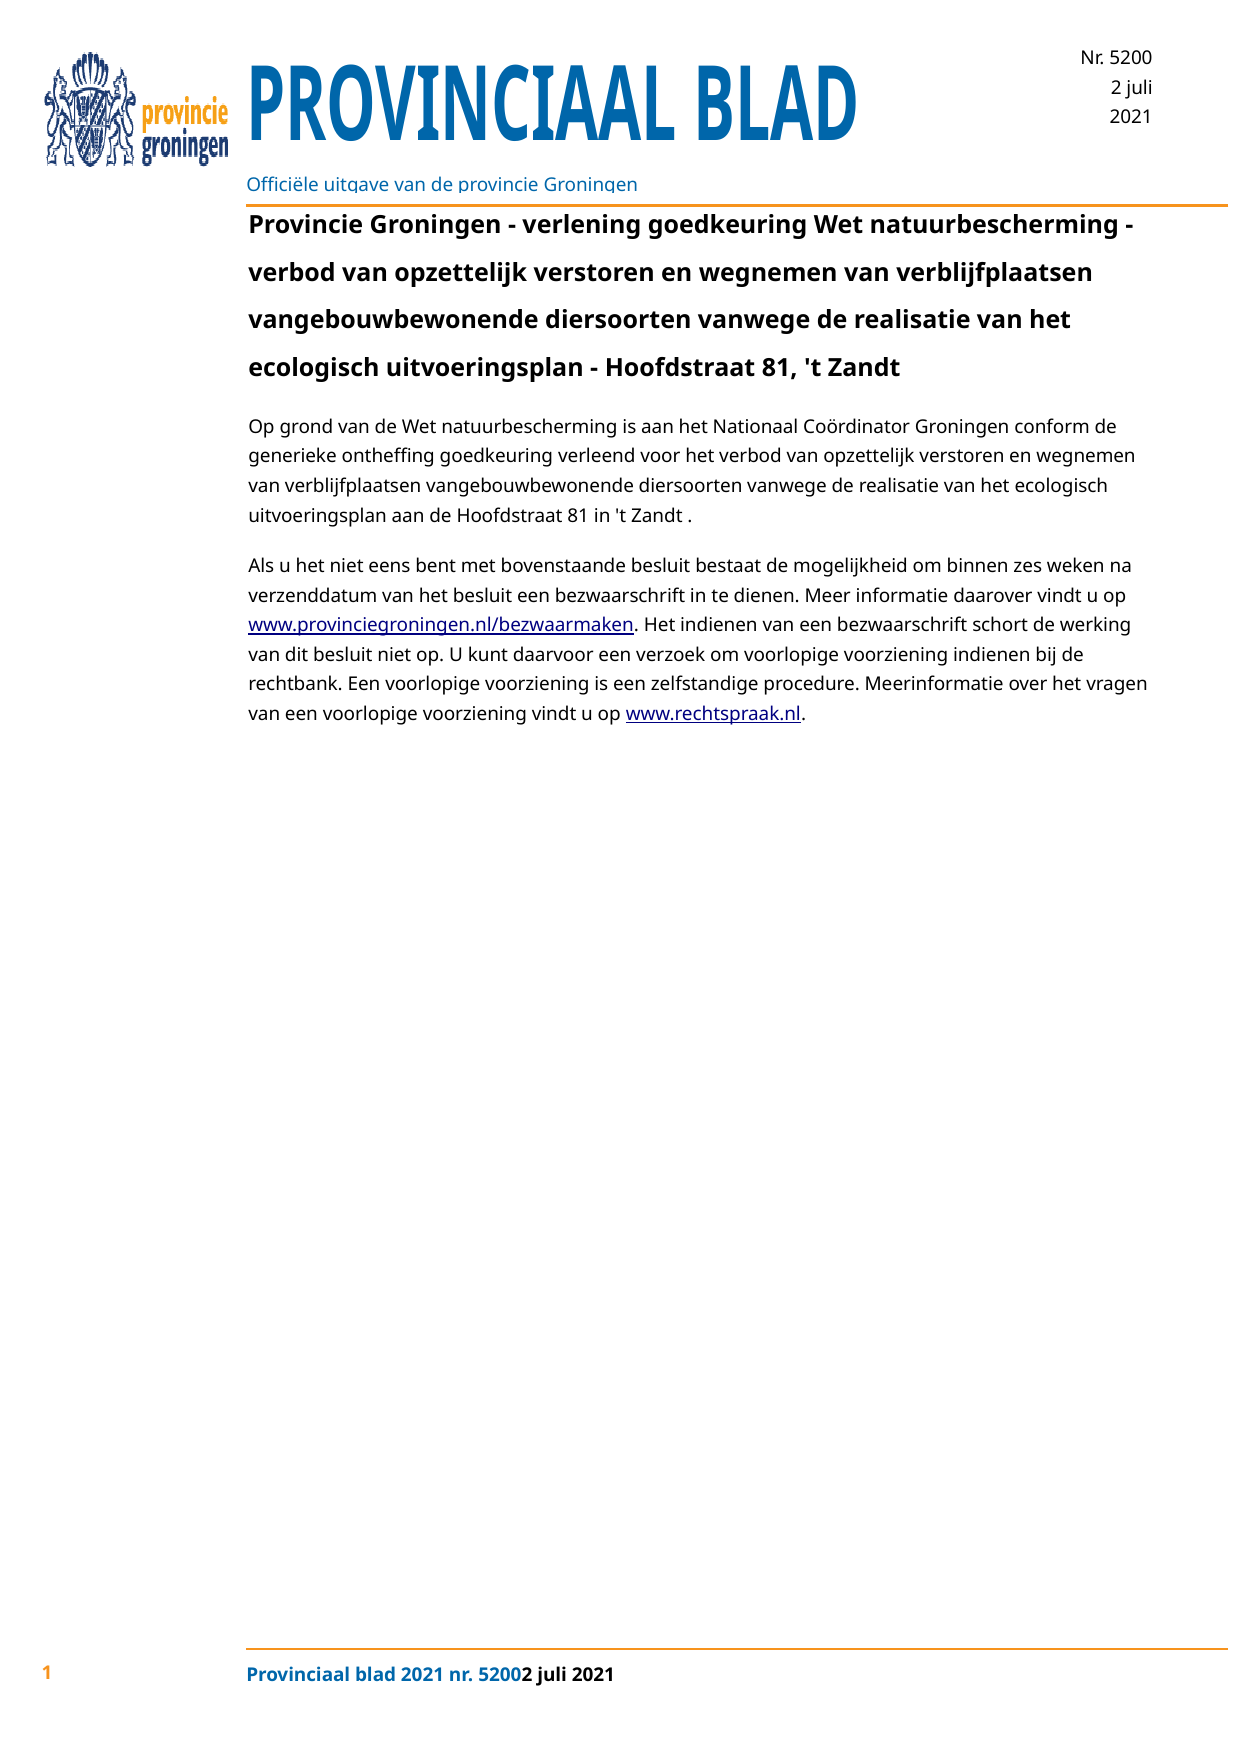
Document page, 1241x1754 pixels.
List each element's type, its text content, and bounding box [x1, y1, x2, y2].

text Provincie Groningen - verlening goedkeuring Wet natuurbescherming - verbod van opzettelijk verstoren en wegnemen van verblijfplaatsen vangebouwbewonende diersoorten vanwege de realisatie van het ecologisch uitvoeringsplan - Hoofdstraat 81, 't Zandt [248, 207, 1152, 384]
text Op grond van de Wet natuurbescherming is aan het Nationaal Coördinator Groningen conform de generieke ontheffing goedkeuring verleend voor het verbod van opzettelijk verstoren en wegnemen van verblijfplaatsen vangebouwbewonende diersoorten vanwege de realisatie van het ecologisch uitvoeringsplan aan de Hoofdstraat 81 in 't Zandt . [248, 413, 1152, 528]
text Als u het niet eens bent met bovenstaande besluit bestaat de mogelijkheid om binnen zes weken na verzenddatum van het besluit een bezwaarschrift in te dienen. Meer informatie daarover vindt u op www.provinciegroningen.nl/bezwaarmaken. Het indienen van een bezwaarschrift schort de werking van dit besluit niet op. U kunt daarvoor een verzoek om voorlopige voorziening indienen bij de rechtbank. Een voorlopige voorziening is een zelfstandige procedure. Meerinformatie over het vragen van een voorlopige voorziening vindt u op www.rechtspraak.nl. [248, 552, 1152, 726]
picture [41, 47, 231, 172]
